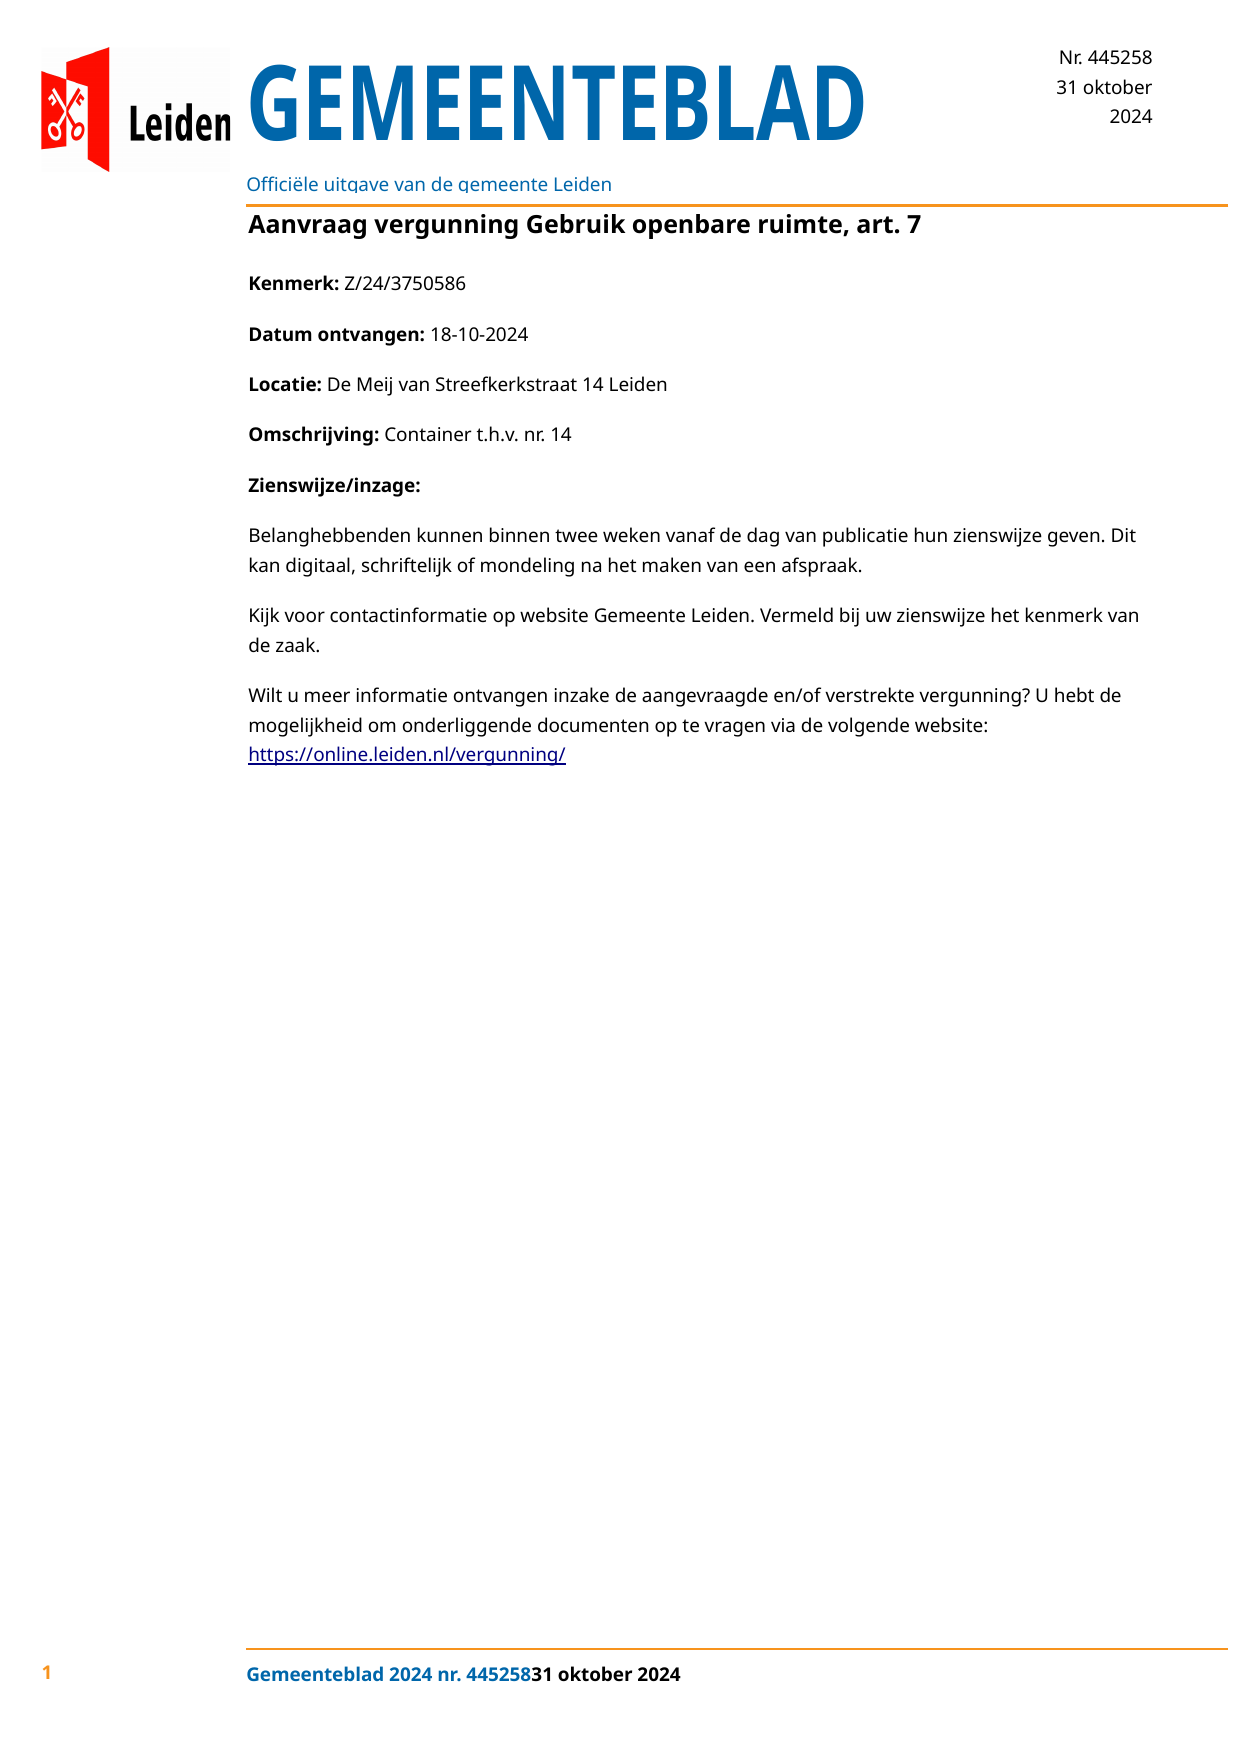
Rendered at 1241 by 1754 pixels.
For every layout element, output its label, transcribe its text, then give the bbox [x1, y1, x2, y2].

text Belanghebbenden kunnen binnen twee weken vanaf de dag van publicatie hun zienswijze geven. Dit kan digitaal, schriftelijk of mondeling na het maken van een afspraak. [248, 522, 1152, 578]
text Zienswijze/inzage: [248, 472, 1152, 498]
picture [41, 47, 231, 172]
text Omschrijving: Container t.h.v. nr. 14 [248, 422, 1152, 447]
text Kenmerk: Z/24/3750586 [248, 270, 1152, 296]
text Kijk voor contactinformatie op website Gemeente Leiden. Vermeld bij uw zienswijze het kenmerk van de zaak. [248, 602, 1152, 658]
text Aanvraag vergunning Gebruik openbare ruimte, art. 7 [248, 207, 1152, 241]
text Wilt u meer informatie ontvangen inzake de aangevraagde en/of verstrekte vergunning? U hebt de mogelijkheid om onderliggende documenten op te vragen via de volgende website: https://online.leiden.nl/vergunning/ [248, 682, 1152, 767]
text Datum ontvangen: 18-10-2024 [248, 321, 1152, 346]
text Locatie: De Meij van Streefkerkstraat 14 Leiden [248, 371, 1152, 397]
